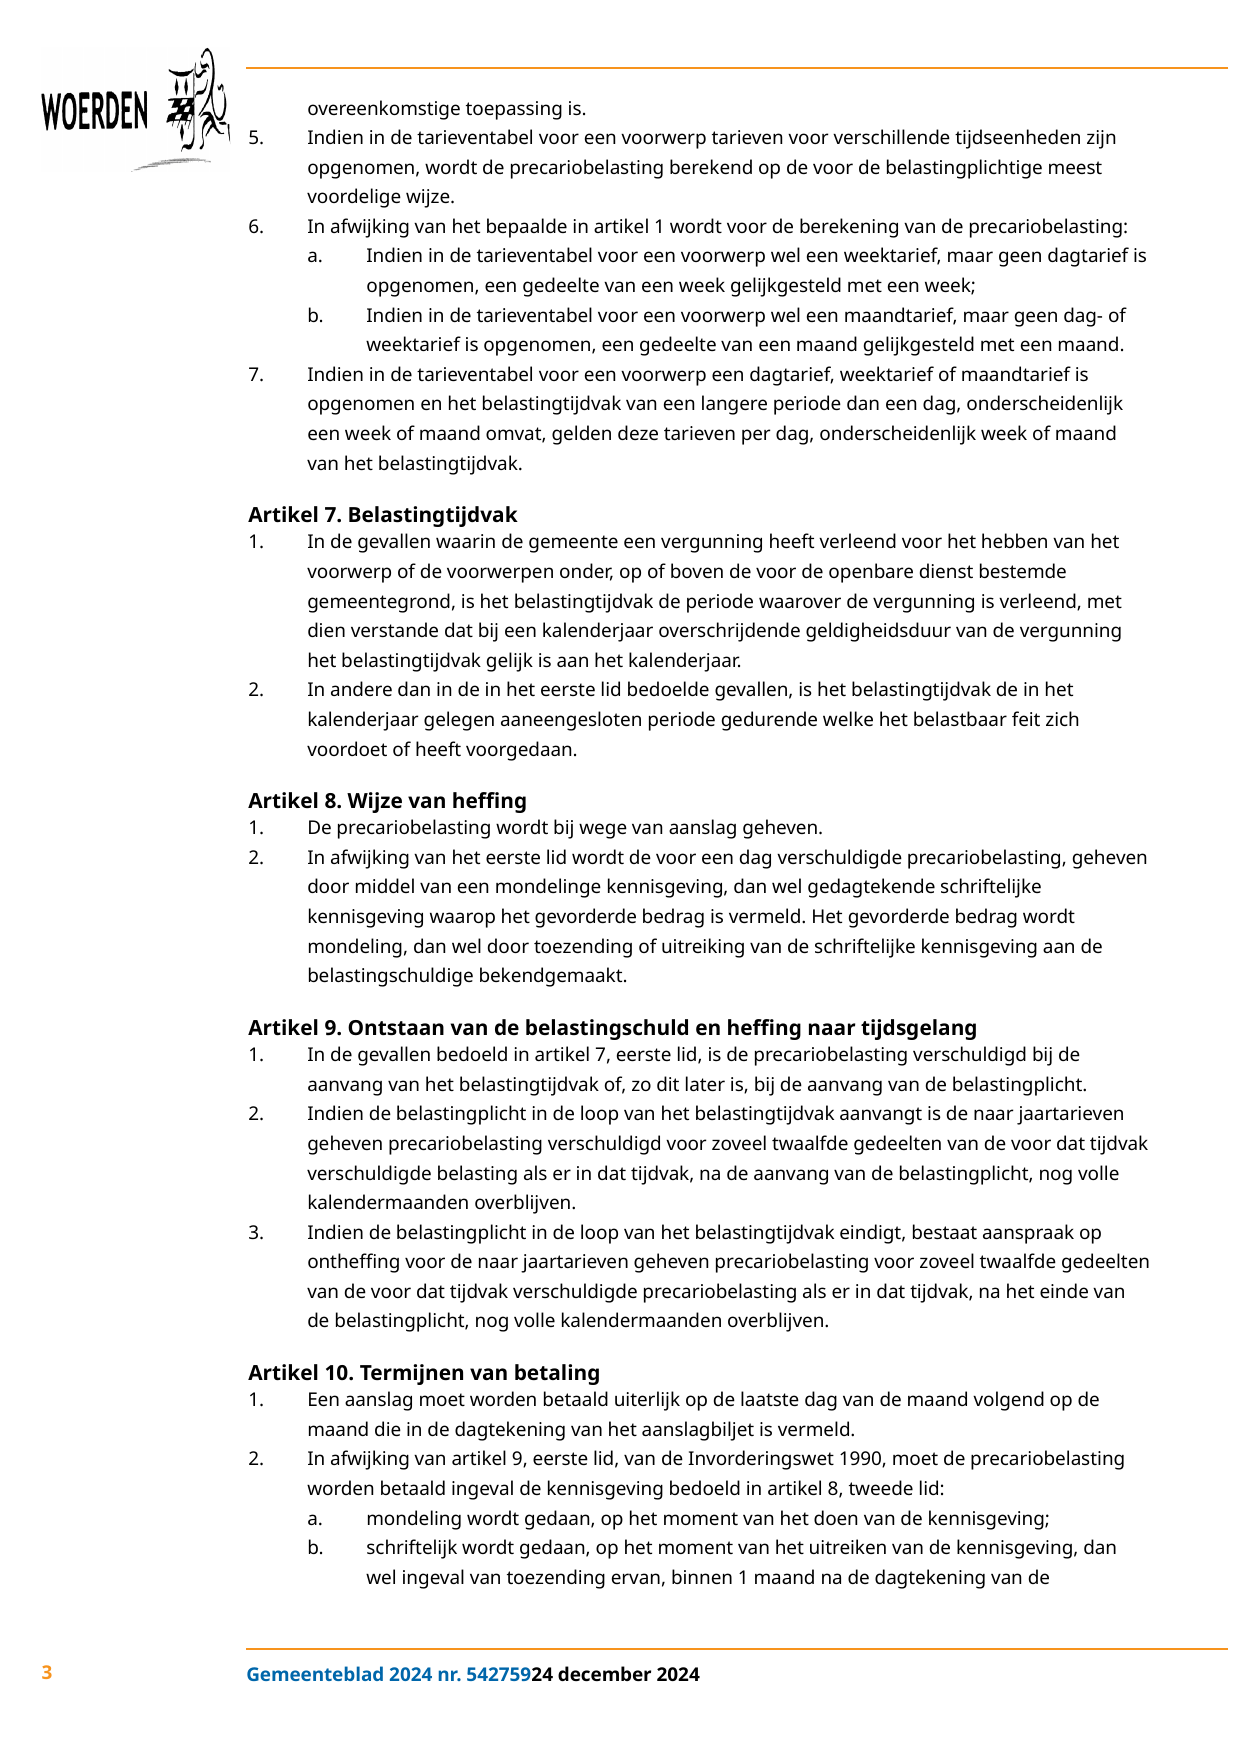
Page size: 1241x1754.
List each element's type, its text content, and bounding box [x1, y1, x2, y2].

list Indien in de tarieventabel voor een voorwerp tarieven voor verschillende tijdseenheden zijn opgenomen, wordt de precariobelasting berekend op de voor de belastingplichtige meest voordelige wijze. [248, 124, 1152, 209]
text Artikel 9. Ontstaan van de belastingschuld en heffing naar tijdsgelang [248, 1013, 1152, 1041]
list Indien in de tarieventabel voor een voorwerp wel een maandtarief, maar geen dag- of weektarief is opgenomen, een gedeelte van een maand gelijkgesteld met een maand. [307, 302, 1152, 357]
list In de gevallen waarin de gemeente een vergunning heeft verleend voor het hebben van het voorwerp of de voorwerpen onder, op of boven de voor de openbare dienst bestemde gemeentegrond, is het belastingtijdvak de periode waarover de vergunning is verleend, met dien verstande dat bij een kalenderjaar overschrijdende geldigheidsduur van de vergunning het belastingtijdvak gelijk is aan het kalenderjaar. [248, 529, 1152, 673]
list In afwijking van het bepaalde in artikel 1 wordt voor de berekening van de precariobelasting: [248, 213, 1152, 239]
list Indien in de tarieventabel voor een voorwerp een dagtarief, weektarief of maandtarief is opgenomen en het belastingtijdvak van een langere periode dan een dag, onderscheidenlijk een week of maand omvat, gelden deze tarieven per dag, onderscheidenlijk week of maand van het belastingtijdvak. [248, 361, 1152, 476]
list In de gevallen bedoeld in artikel 7, eerste lid, is de precariobelasting verschuldigd bij de aanvang van het belastingtijdvak of, zo dit later is, bij de aanvang van de belastingplicht. [248, 1041, 1152, 1097]
list De precariobelasting wordt bij wege van aanslag geheven. [248, 814, 1152, 840]
list Indien de belastingplicht in de loop van het belastingtijdvak aanvangt is de naar jaartarieven geheven precariobelasting verschuldigd voor zoveel twaalfde gedeelten van de voor dat tijdvak verschuldigde belasting als er in dat tijdvak, na de aanvang van de belastingplicht, nog volle kalendermaanden overblijven. [248, 1101, 1152, 1215]
list In afwijking van artikel 9, eerste lid, van de Invorderingswet 1990, moet de precariobelasting worden betaald ingeval de kennisgeving bedoeld in artikel 8, tweede lid: [248, 1446, 1152, 1501]
list Indien de belastingplicht in de loop van het belastingtijdvak eindigt, bestaat aanspraak op ontheffing voor de naar jaartarieven geheven precariobelasting voor zoveel twaalfde gedeelten van de voor dat tijdvak verschuldigde precariobelasting als er in dat tijdvak, na het einde van de belastingplicht, nog volle kalendermaanden overblijven. [248, 1219, 1152, 1333]
picture [41, 47, 231, 172]
text Artikel 8. Wijze van heffing [248, 786, 1152, 814]
list Een aanslag moet worden betaald uiterlijk op de laatste dag van de maand volgend op de maand die in de dagtekening van het aanslagbiljet is vermeld. [248, 1386, 1152, 1442]
list mondeling wordt gedaan, op het moment van het doen van de kennisgeving; [307, 1505, 1152, 1531]
list Indien in de tarieventabel voor een voorwerp wel een weektarief, maar geen dagtarief is opgenomen, een gedeelte van een week gelijkgesteld met een week; [307, 243, 1152, 298]
list In afwijking van het eerste lid wordt de voor een dag verschuldigde precariobelasting, geheven door middel van een mondelinge kennisgeving, dan wel gedagtekende schriftelijke kennisgeving waarop het gevorderde bedrag is vermeld. Het gevorderde bedrag wordt mondeling, dan wel door toezending of uitreiking van de schriftelijke kennisgeving aan de belastingschuldige bekendgemaakt. [248, 844, 1152, 988]
list overeenkomstige toepassing is. [248, 95, 1152, 121]
list schriftelijk wordt gedaan, op het moment van het uitreiken van de kennisgeving, dan wel ingeval van toezending ervan, binnen 1 maand na de dagtekening van de [307, 1534, 1152, 1590]
text Artikel 10. Termijnen van betaling [248, 1358, 1152, 1386]
list In andere dan in de in het eerste lid bedoelde gevallen, is het belastingtijdvak de in het kalenderjaar gelegen aaneengesloten periode gedurende welke het belastbaar feit zich voordoet of heeft voorgedaan. [248, 677, 1152, 761]
text Artikel 7. Belastingtijdvak [248, 500, 1152, 529]
